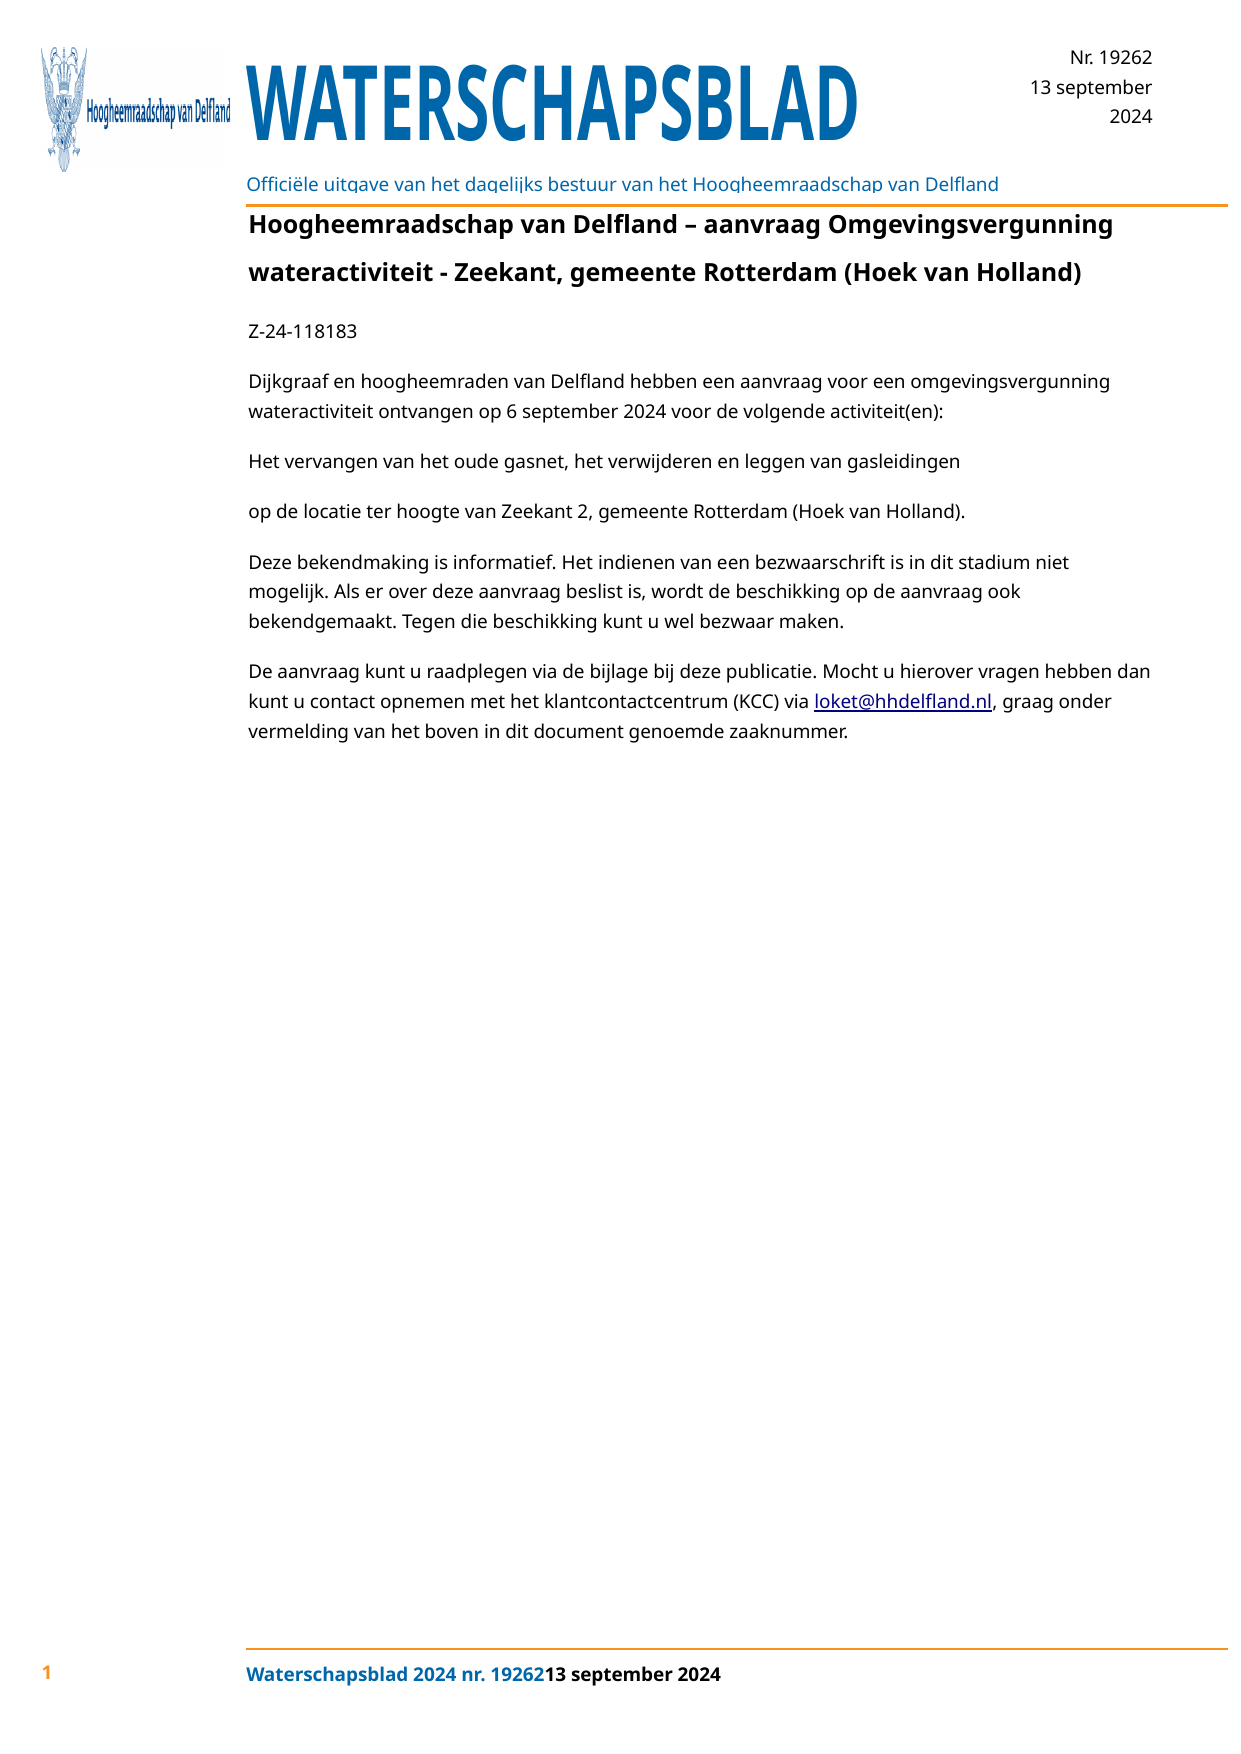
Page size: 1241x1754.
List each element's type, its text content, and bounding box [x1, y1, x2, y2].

text Z-24-118183 [248, 318, 1152, 344]
text Het vervangen van het oude gasnet, het verwijderen en leggen van gasleidingen [248, 448, 1152, 474]
text Hoogheemraadschap van Delfland – aanvraag Omgevingsvergunning wateractiviteit - Zeekant, gemeente Rotterdam (Hoek van Holland) [248, 207, 1152, 288]
text op de locatie ter hoogte van Zeekant 2, gemeente Rotterdam (Hoek van Holland). [248, 499, 1152, 524]
text De aanvraag kunt u raadplegen via de bijlage bij deze publicatie. Mocht u hierover vragen hebben dan kunt u contact opnemen met het klantcontactcentrum (KCC) via loket@hhdelfland.nl, graag onder vermelding van het boven in dit document genoemde zaaknummer. [248, 659, 1152, 744]
text Deze bekendmaking is informatief. Het indienen van een bezwaarschrift is in dit stadium niet mogelijk. Als er over deze aanvraag beslist is, wordt de beschikking op de aanvraag ook bekendgemaakt. Tegen die beschikking kunt u wel bezwaar maken. [248, 549, 1152, 634]
text Dijkgraaf en hoogheemraden van Delfland hebben een aanvraag voor een omgevingsvergunning wateractiviteit ontvangen op 6 september 2024 voor de volgende activiteit(en): [248, 368, 1152, 424]
picture [41, 47, 231, 172]
